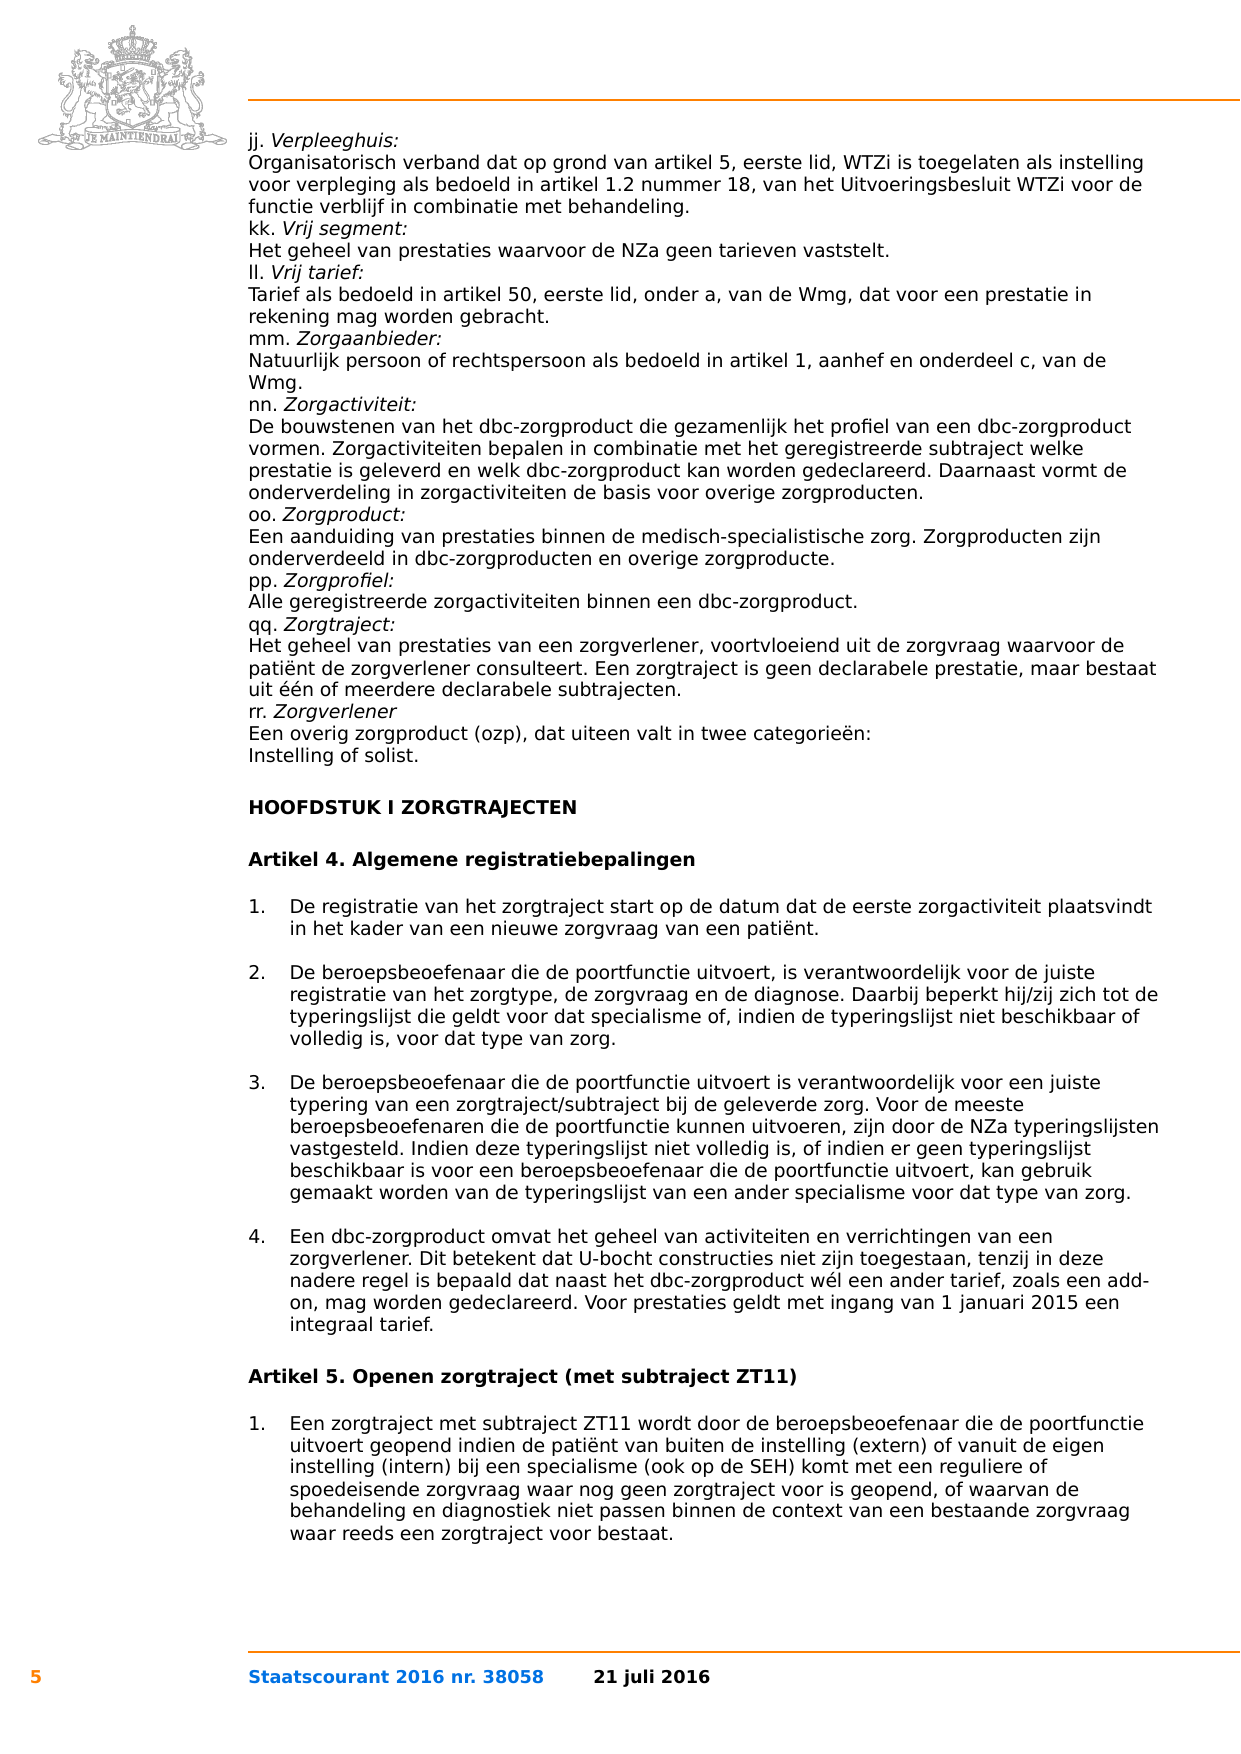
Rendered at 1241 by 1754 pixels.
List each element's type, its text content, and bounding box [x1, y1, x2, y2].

text oo. Zorgproduct: [248, 503, 1163, 526]
text Een overig zorgproduct (ozp), dat uiteen valt in twee categorieën: [248, 723, 1163, 745]
text ll. Vrij tarief: [248, 262, 1163, 284]
text 1. Een zorgtraject met subtraject ZT11 wordt door de beroepsbeoefenaar die de poortfunctie uitvoert geopend indien de patiënt van buiten de instelling (extern) of vanuit de eigen instelling (intern) bij een specialisme (ook op de SEH) komt met een reguliere of spoedeisende zorgvraag waar nog geen zorgtraject voor is geopend, of waarvan de behandeling en diagnostiek niet passen binnen de context van een bestaande zorgvraag waar reeds een zorgtraject voor bestaat. [248, 1412, 1163, 1544]
text Instelling of solist. [248, 745, 1163, 767]
subtitle HOOFDSTUK I ZORGTRAJECTEN [248, 797, 1163, 819]
text 4. Een dbc-zorgproduct omvat het geheel van activiteiten en verrichtingen van een zorgverlener. Dit betekent dat U-bocht constructies niet zijn toegestaan, tenzij in deze nadere regel is bepaald dat naast het dbc-zorgproduct wél een ander tarief, zoals een add-on, mag worden gedeclareerd. Voor prestaties geldt met ingang van 1 januari 2015 een integraal tarief. [248, 1226, 1163, 1336]
text Organisatorisch verband dat op grond van artikel 5, eerste lid, WTZi is toegelaten als instelling voor verpleging als bedoeld in artikel 1.2 nummer 18, van het Uitvoeringsbesluit WTZi voor de functie verblijf in combinatie met behandeling. [248, 152, 1163, 218]
picture [38, 25, 227, 150]
text Het geheel van prestaties waarvoor de NZa geen tarieven vaststelt. [248, 240, 1163, 262]
text 3. De beroepsbeoefenaar die de poortfunctie uitvoert is verantwoordelijk voor een juiste typering van een zorgtraject/subtraject bij de geleverde zorg. Voor de meeste beroepsbeoefenaren die de poortfunctie kunnen uitvoeren, zijn door de NZa typeringslijsten vastgesteld. Indien deze typeringslijst niet volledig is, of indien er geen typeringslijst beschikbaar is voor een beroepsbeoefenaar die de poortfunctie uitvoert, kan gebruik gemaakt worden van de typeringslijst van een ander specialisme voor dat type van zorg. [248, 1072, 1163, 1204]
text jj. Verpleeghuis: [248, 130, 1163, 152]
text Tarief als bedoeld in artikel 50, eerste lid, onder a, van de Wmg, dat voor een prestatie in rekening mag worden gebracht. [248, 284, 1163, 328]
text kk. Vrij segment: [248, 218, 1163, 240]
text Alle geregistreerde zorgactiviteiten binnen een dbc-zorgproduct. [248, 591, 1163, 613]
text Natuurlijk persoon of rechtspersoon als bedoeld in artikel 1, aanhef en onderdeel c, van de Wmg. [248, 350, 1163, 394]
text nn. Zorgactiviteit: [248, 394, 1163, 416]
subtitle Artikel 5. Openen zorgtraject (met subtraject ZT11) [248, 1366, 1163, 1387]
text Het geheel van prestaties van een zorgverlener, voortvloeiend uit de zorgvraag waarvoor de patiënt de zorgverlener consulteert. Een zorgtraject is geen declarabele prestatie, maar bestaat uit één of meerdere declarabele subtrajecten. [248, 635, 1163, 701]
text 1. De registratie van het zorgtraject start op de datum dat de eerste zorgactiviteit plaatsvindt in het kader van een nieuwe zorgvraag van een patiënt. [248, 896, 1163, 940]
subtitle Artikel 4. Algemene registratiebepalingen [248, 849, 1163, 871]
text qq. Zorgtraject: [248, 613, 1163, 635]
text mm. Zorgaanbieder: [248, 328, 1163, 350]
text De bouwstenen van het dbc-zorgproduct die gezamenlijk het profiel van een dbc-zorgproduct vormen. Zorgactiviteiten bepalen in combinatie met het geregistreerde subtraject welke prestatie is geleverd en welk dbc-zorgproduct kan worden gedeclareerd. Daarnaast vormt de onderverdeling in zorgactiviteiten de basis voor overige zorgproducten. [248, 416, 1163, 503]
text 2. De beroepsbeoefenaar die de poortfunctie uitvoert, is verantwoordelijk voor de juiste registratie van het zorgtype, de zorgvraag en de diagnose. Daarbij beperkt hij/zij zich tot de typeringslijst die geldt voor dat specialisme of, indien de typeringslijst niet beschikbaar of volledig is, voor dat type van zorg. [248, 962, 1163, 1050]
text pp. Zorgprofiel: [248, 569, 1163, 591]
text Een aanduiding van prestaties binnen de medisch-specialistische zorg. Zorgproducten zijn onderverdeeld in dbc-zorgproducten en overige zorgproducte. [248, 526, 1163, 569]
text rr. Zorgverlener [248, 701, 1163, 723]
